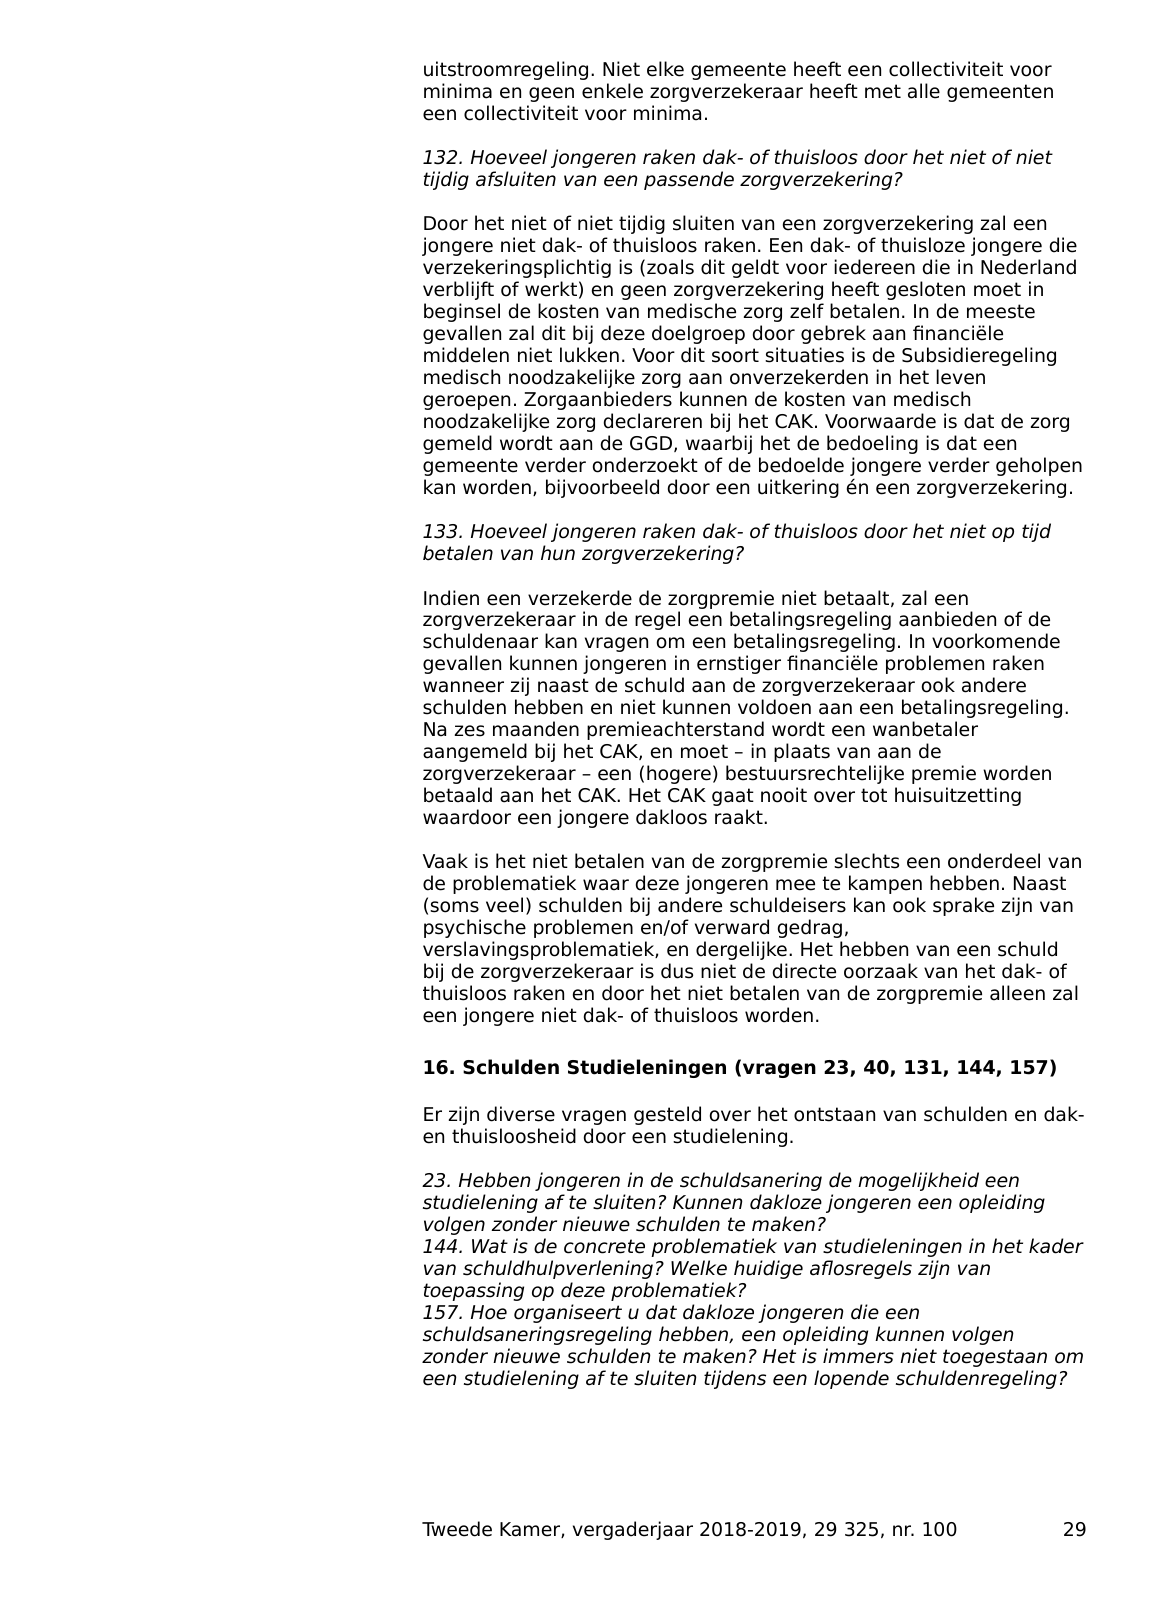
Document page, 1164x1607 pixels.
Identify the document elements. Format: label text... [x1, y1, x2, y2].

text Er zijn diverse vragen gesteld over het ontstaan van schulden en dak- en thuisloosheid door een studielening. [422, 1104, 1087, 1148]
text 144. Wat is de concrete problematiek van studieleningen in het kader van schuldhulpverlening? Welke huidige aflosregels zijn van toepassing op deze problematiek? [422, 1236, 1087, 1302]
text 23. Hebben jongeren in de schuldsanering de mogelijkheid een studielening af te sluiten? Kunnen dakloze jongeren een opleiding volgen zonder nieuwe schulden te maken? [422, 1170, 1087, 1236]
subtitle 16. Schulden Studieleningen (vragen 23, 40, 131, 144, 157) [422, 1057, 1087, 1079]
text Indien een verzekerde de zorgpremie niet betaalt, zal een zorgverzekeraar in de regel een betalingsregeling aanbieden of de schuldenaar kan vragen om een betalingsregeling. In voorkomende gevallen kunnen jongeren in ernstiger financiële problemen raken wanneer zij naast de schuld aan de zorgverzekeraar ook andere schulden hebben en niet kunnen voldoen aan een betalingsregeling. [422, 587, 1087, 719]
text 133. Hoeveel jongeren raken dak- of thuisloos door het niet op tijd betalen van hun zorgverzekering? [422, 521, 1087, 565]
text Na zes maanden premieachterstand wordt een wanbetaler aangemeld bij het CAK, en moet – in plaats van aan de zorgverzekeraar – een (hogere) bestuursrechtelijke premie worden betaald aan het CAK. Het CAK gaat nooit over tot huisuitzetting waardoor een jongere dakloos raakt. [422, 719, 1087, 829]
text uitstroomregeling. Niet elke gemeente heeft een collectiviteit voor minima en geen enkele zorgverzekeraar heeft met alle gemeenten een collectiviteit voor minima. [422, 59, 1087, 125]
text 157. Hoe organiseert u dat dakloze jongeren die een schuldsaneringsregeling hebben, een opleiding kunnen volgen zonder nieuwe schulden te maken? Het is immers niet toegestaan om een studielening af te sluiten tijdens een lopende schuldenregeling? [422, 1302, 1087, 1390]
text Door het niet of niet tijdig sluiten van een zorgverzekering zal een jongere niet dak- of thuisloos raken. Een dak- of thuisloze jongere die verzekeringsplichtig is (zoals dit geldt voor iedereen die in Nederland verblijft of werkt) en geen zorgverzekering heeft gesloten moet in beginsel de kosten van medische zorg zelf betalen. In de meeste gevallen zal dit bij deze doelgroep door gebrek aan financiële middelen niet lukken. Voor dit soort situaties is de Subsidieregeling medisch noodzakelijke zorg aan onverzekerden in het leven geroepen. Zorgaanbieders kunnen de kosten van medisch noodzakelijke zorg declareren bij het CAK. Voorwaarde is dat de zorg gemeld wordt aan de GGD, waarbij het de bedoeling is dat een gemeente verder onderzoekt of de bedoelde jongere verder geholpen kan worden, bijvoorbeeld door een uitkering én een zorgverzekering. [422, 213, 1087, 499]
text Vaak is het niet betalen van de zorgpremie slechts een onderdeel van de problematiek waar deze jongeren mee te kampen hebben. Naast (soms veel) schulden bij andere schuldeisers kan ook sprake zijn van psychische problemen en/of verward gedrag, verslavingsproblematiek, en dergelijke. Het hebben van een schuld bij de zorgverzekeraar is dus niet de directe oorzaak van het dak- of thuisloos raken en door het niet betalen van de zorgpremie alleen zal een jongere niet dak- of thuisloos worden. [422, 851, 1087, 1027]
text 132. Hoeveel jongeren raken dak- of thuisloos door het niet of niet tijdig afsluiten van een passende zorgverzekering? [422, 147, 1087, 191]
